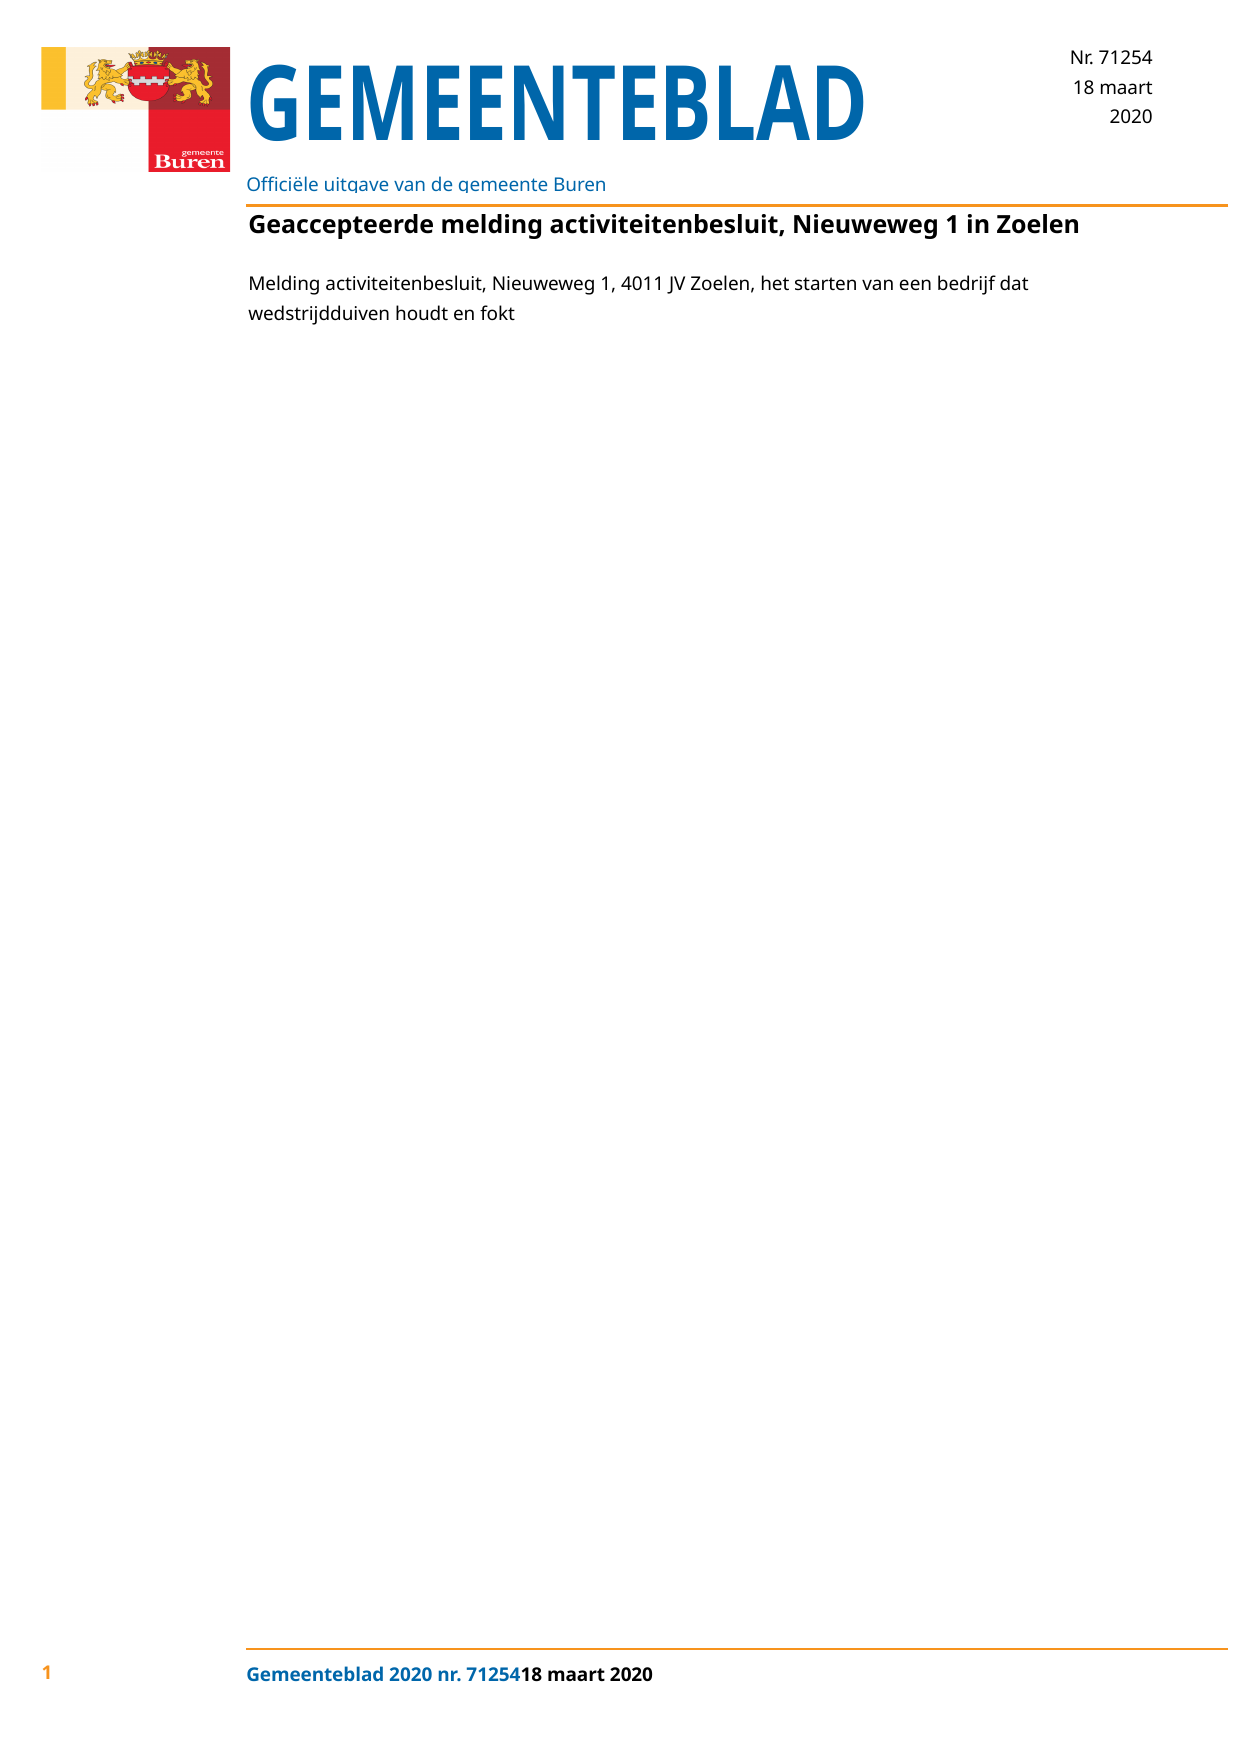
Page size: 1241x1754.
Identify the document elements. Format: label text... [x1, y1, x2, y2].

text Geaccepteerde melding activiteitenbesluit, Nieuweweg 1 in Zoelen [248, 207, 1152, 241]
picture [41, 47, 231, 172]
text Melding activiteitenbesluit, Nieuweweg 1, 4011 JV Zoelen, het starten van een bedrijf dat wedstrijdduiven houdt en fokt [248, 270, 1152, 326]
